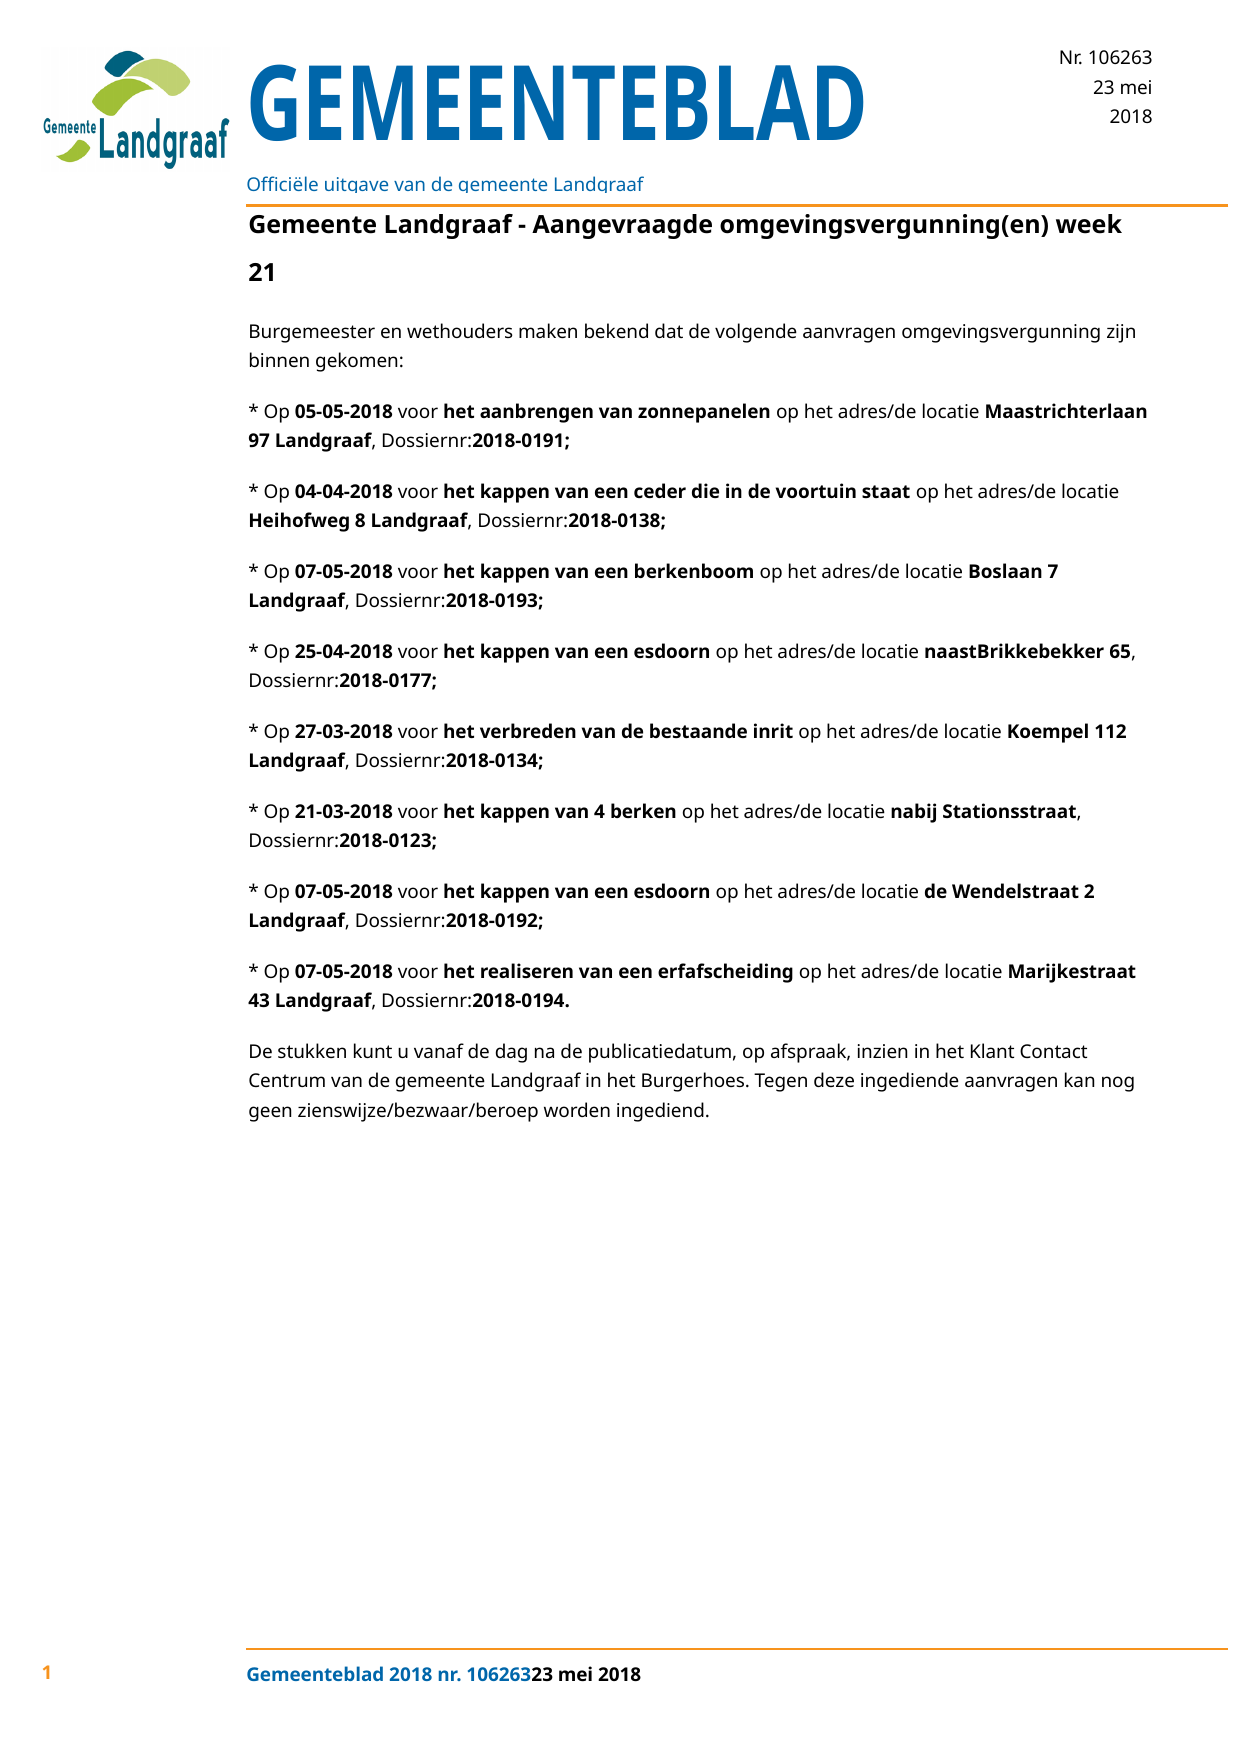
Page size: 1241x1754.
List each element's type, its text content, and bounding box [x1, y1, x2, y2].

text * Op 25-04-2018 voor het kappen van een esdoorn op het adres/de locatie naastBrikkebekker 65, Dossiernr:2018-0177; [248, 638, 1152, 693]
text Gemeente Landgraaf - Aangevraagde omgevingsvergunning(en) week 21 [248, 207, 1152, 288]
text Burgemeester en wethouders maken bekend dat de volgende aanvragen omgevingsvergunning zijn binnen gekomen: [248, 318, 1152, 373]
text * Op 07-05-2018 voor het kappen van een esdoorn op het adres/de locatie de Wendelstraat 2 Landgraaf, Dossiernr:2018-0192; [248, 878, 1152, 933]
text * Op 07-05-2018 voor het kappen van een berkenboom op het adres/de locatie Boslaan 7 Landgraaf, Dossiernr:2018-0193; [248, 558, 1152, 613]
text * Op 07-05-2018 voor het realiseren van een erfafscheiding op het adres/de locatie Marijkestraat 43 Landgraaf, Dossiernr:2018-0194. [248, 958, 1152, 1013]
text * Op 27-03-2018 voor het verbreden van de bestaande inrit op het adres/de locatie Koempel 112 Landgraaf, Dossiernr:2018-0134; [248, 718, 1152, 773]
text De stukken kunt u vanaf de dag na de publicatiedatum, op afspraak, inzien in het Klant Contact Centrum van de gemeente Landgraaf in het Burgerhoes. Tegen deze ingediende aanvragen kan nog geen zienswijze/bezwaar/beroep worden ingediend. [248, 1038, 1152, 1123]
text * Op 05-05-2018 voor het aanbrengen van zonnepanelen op het adres/de locatie Maastrichterlaan 97 Landgraaf, Dossiernr:2018-0191; [248, 398, 1152, 453]
text * Op 21-03-2018 voor het kappen van 4 berken op het adres/de locatie nabij Stationsstraat, Dossiernr:2018-0123; [248, 798, 1152, 853]
text * Op 04-04-2018 voor het kappen van een ceder die in de voortuin staat op het adres/de locatie Heihofweg 8 Landgraaf, Dossiernr:2018-0138; [248, 478, 1152, 533]
picture [41, 47, 231, 172]
